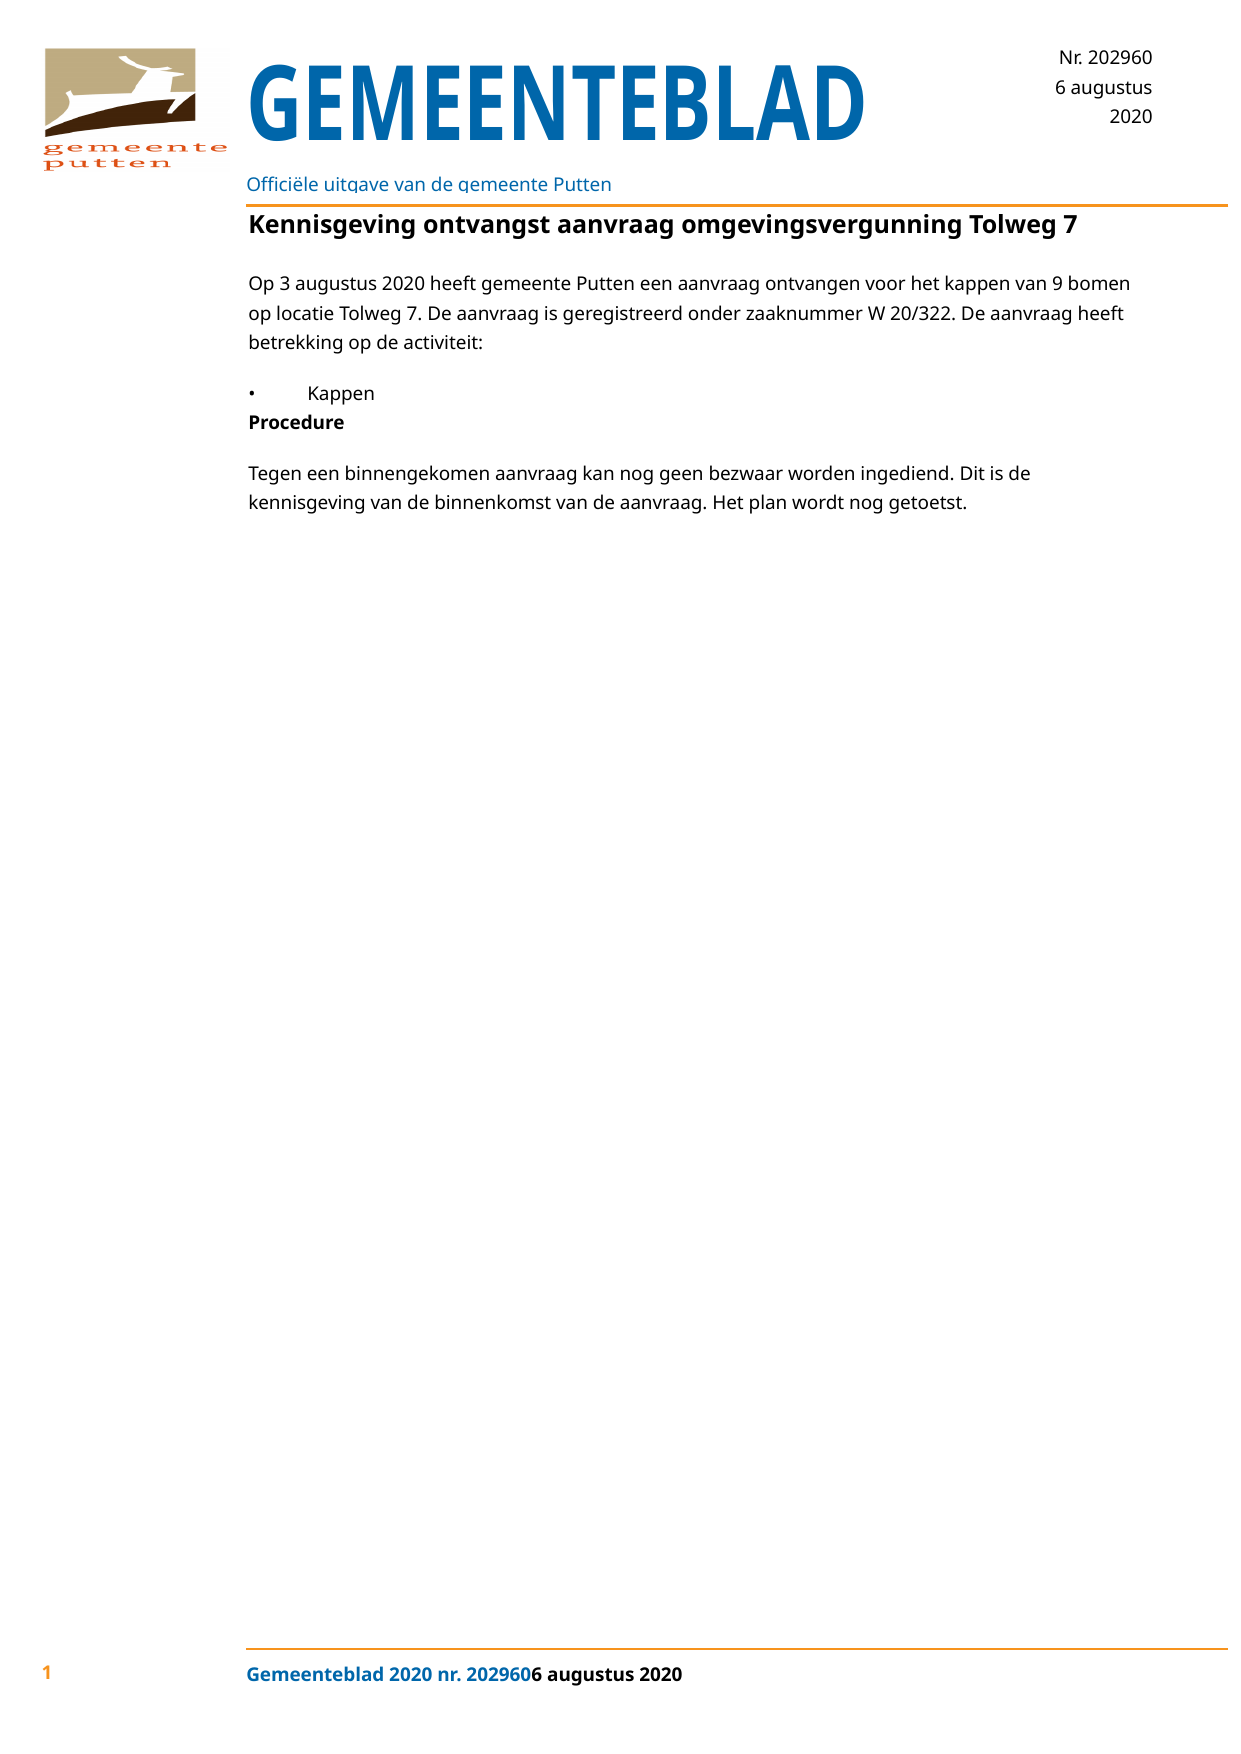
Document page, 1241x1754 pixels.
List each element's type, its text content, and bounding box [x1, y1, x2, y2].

text Op 3 augustus 2020 heeft gemeente Putten een aanvraag ontvangen voor het kappen van 9 bomen op locatie Tolweg 7. De aanvraag is geregistreerd onder zaaknummer W 20/322. De aanvraag heeft betrekking op de activiteit: [248, 270, 1152, 355]
picture [41, 47, 231, 172]
text Kennisgeving ontvangst aanvraag omgevingsvergunning Tolweg 7 [248, 207, 1152, 241]
text Tegen een binnengekomen aanvraag kan nog geen bezwaar worden ingediend. Dit is de kennisgeving van de binnenkomst van de aanvraag. Het plan wordt nog getoetst. [248, 460, 1152, 515]
list Kappen [248, 380, 1152, 406]
text Procedure [248, 409, 1152, 435]
